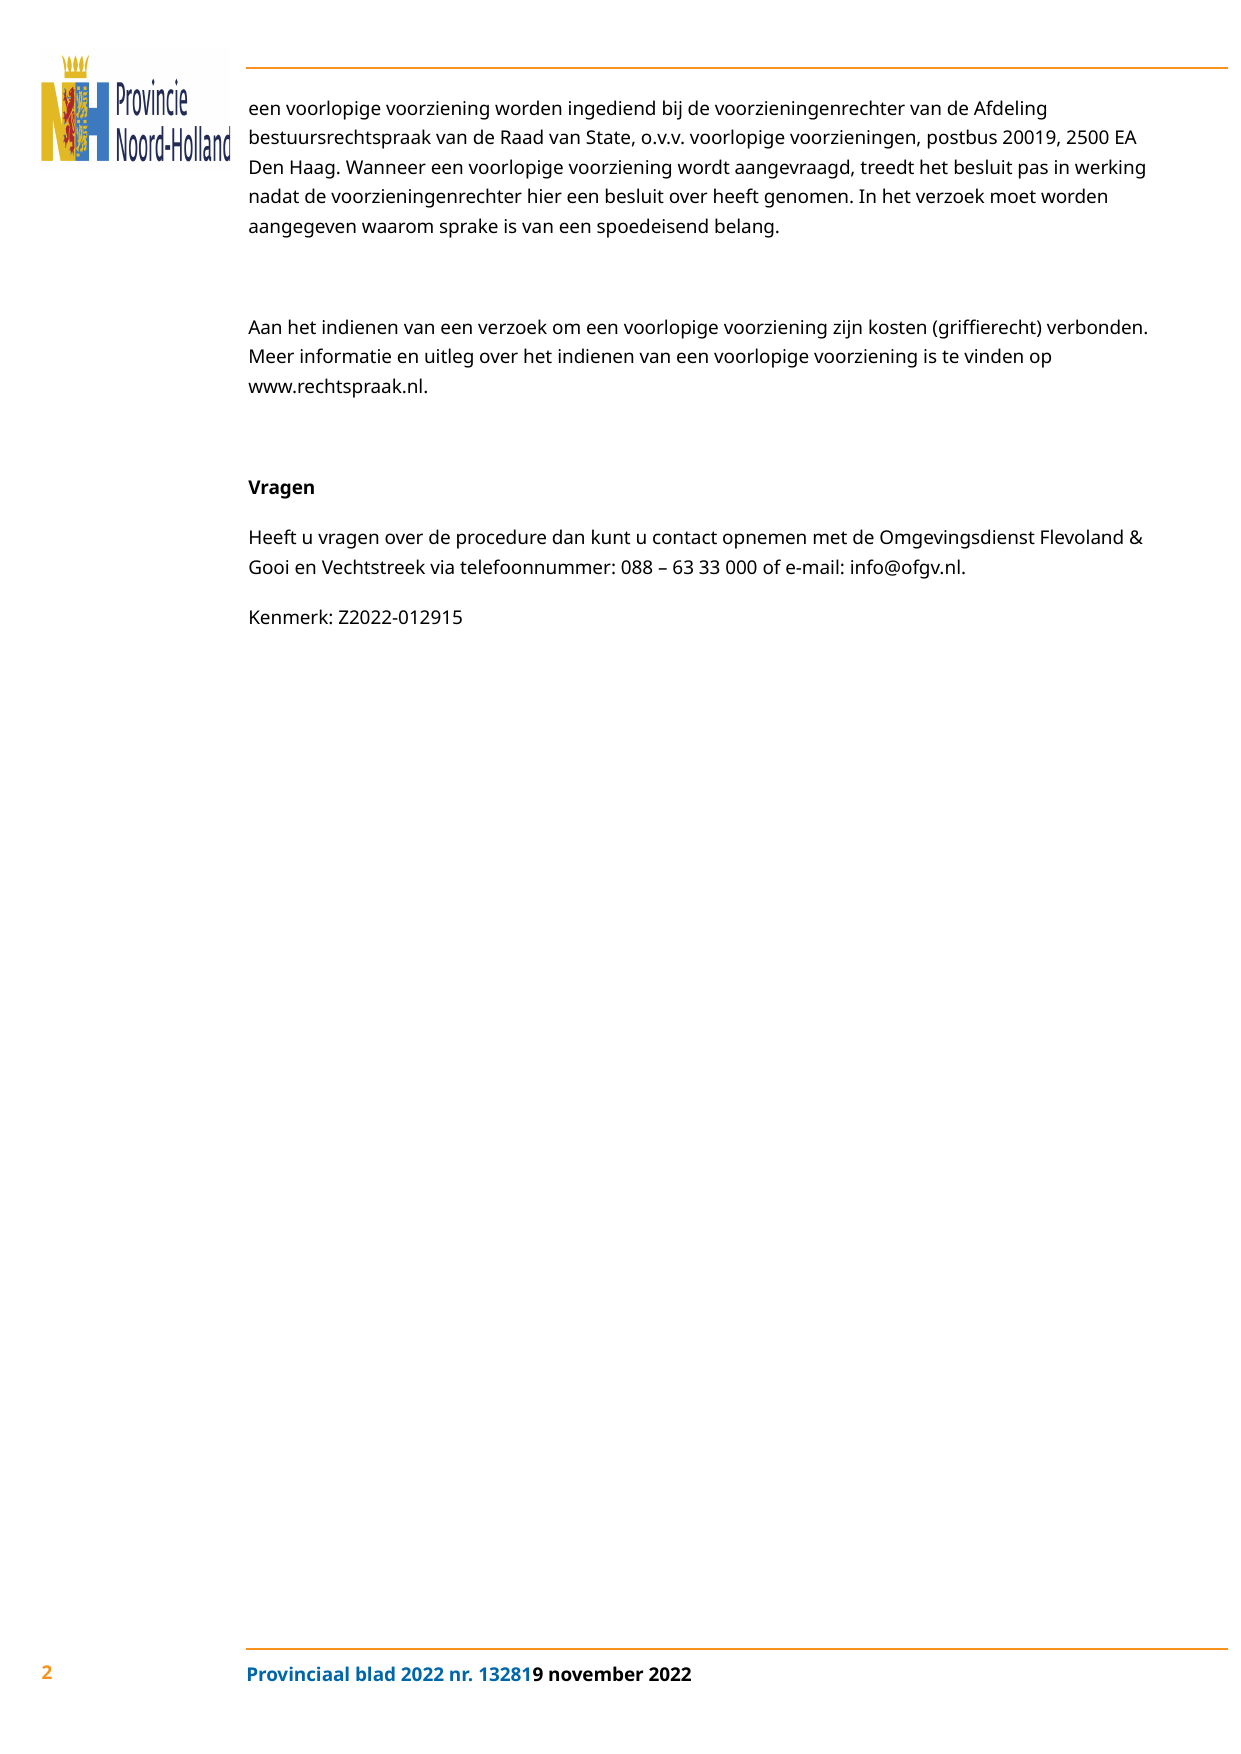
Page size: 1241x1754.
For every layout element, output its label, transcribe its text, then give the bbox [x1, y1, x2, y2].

text Aan het indienen van een verzoek om een voorlopige voorziening zijn kosten (griffierecht) verbonden. Meer informatie en uitleg over het indienen van een voorlopige voorziening is te vinden op www.rechtspraak.nl. [248, 314, 1152, 399]
text Heeft u vragen over de procedure dan kunt u contact opnemen met de Omgevingsdienst Flevoland & Gooi en Vechtstreek via telefoonnummer: 088 – 63 33 000 of e-mail: info@ofgv.nl. [248, 524, 1152, 580]
text een voorlopige voorziening worden ingediend bij de voorzieningenrechter van de Afdeling bestuursrechtspraak van de Raad van State, o.v.v. voorlopige voorzieningen, postbus 20019, 2500 EA Den Haag. Wanneer een voorlopige voorziening wordt aangevraagd, treedt het besluit pas in werking nadat de voorzieningenrechter hier een besluit over heeft genomen. In het verzoek moet worden aangegeven waarom sprake is van een spoedeisend belang. [248, 95, 1152, 239]
picture [41, 47, 231, 172]
text Vragen [248, 474, 1152, 500]
text Kenmerk: Z2022-012915 [248, 604, 1152, 630]
